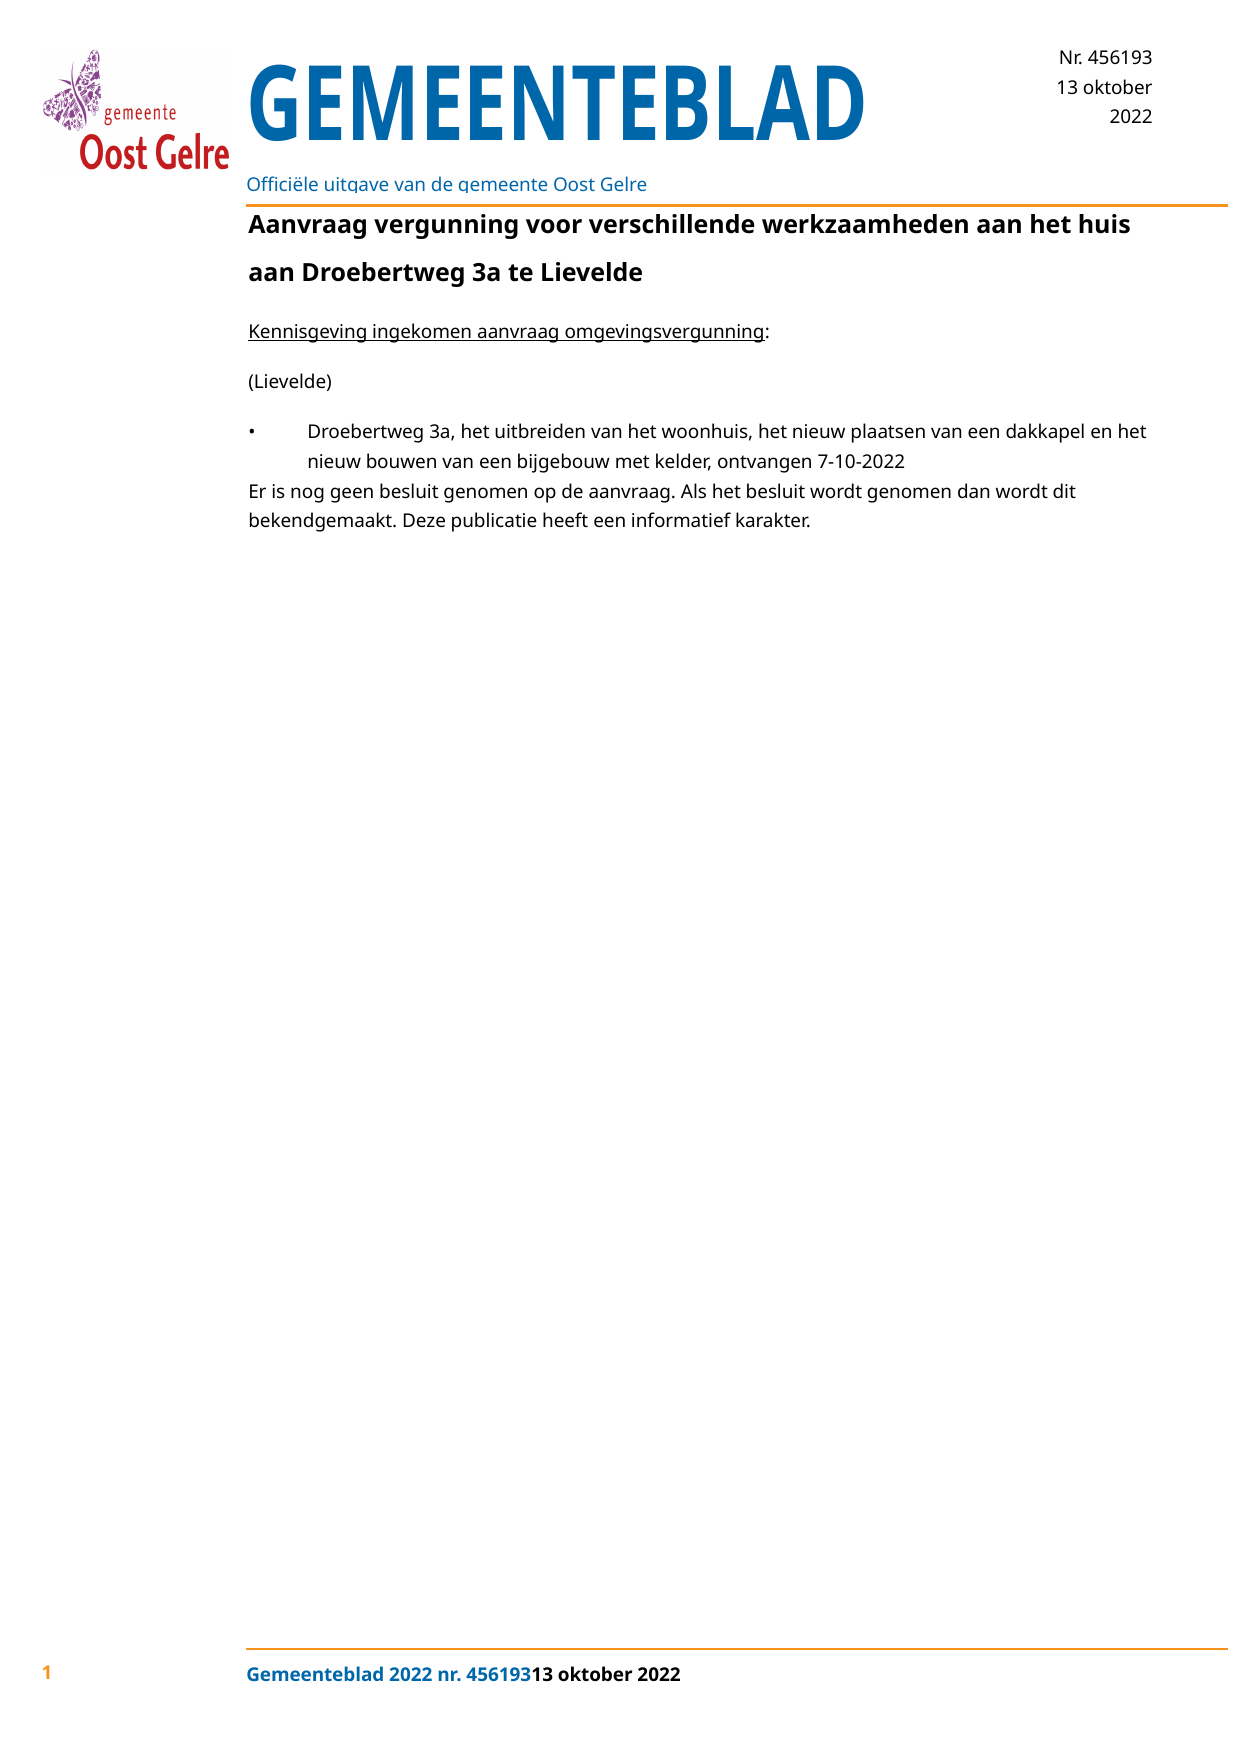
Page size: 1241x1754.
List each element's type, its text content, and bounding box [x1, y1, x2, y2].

list Droebertweg 3a, het uitbreiden van het woonhuis, het nieuw plaatsen van een dakkapel en het nieuw bouwen van een bijgebouw met kelder, ontvangen 7-10-2022 [248, 419, 1152, 474]
text (Lievelde) [248, 368, 1152, 394]
text Aanvraag vergunning voor verschillende werkzaamheden aan het huis aan Droebertweg 3a te Lievelde [248, 207, 1152, 288]
picture [41, 47, 231, 172]
text Er is nog geen besluit genomen op de aanvraag. Als het besluit wordt genomen dan wordt dit bekendgemaakt. Deze publicatie heeft een informatief karakter. [248, 478, 1152, 533]
text Kennisgeving ingekomen aanvraag omgevingsvergunning: [248, 318, 1152, 344]
